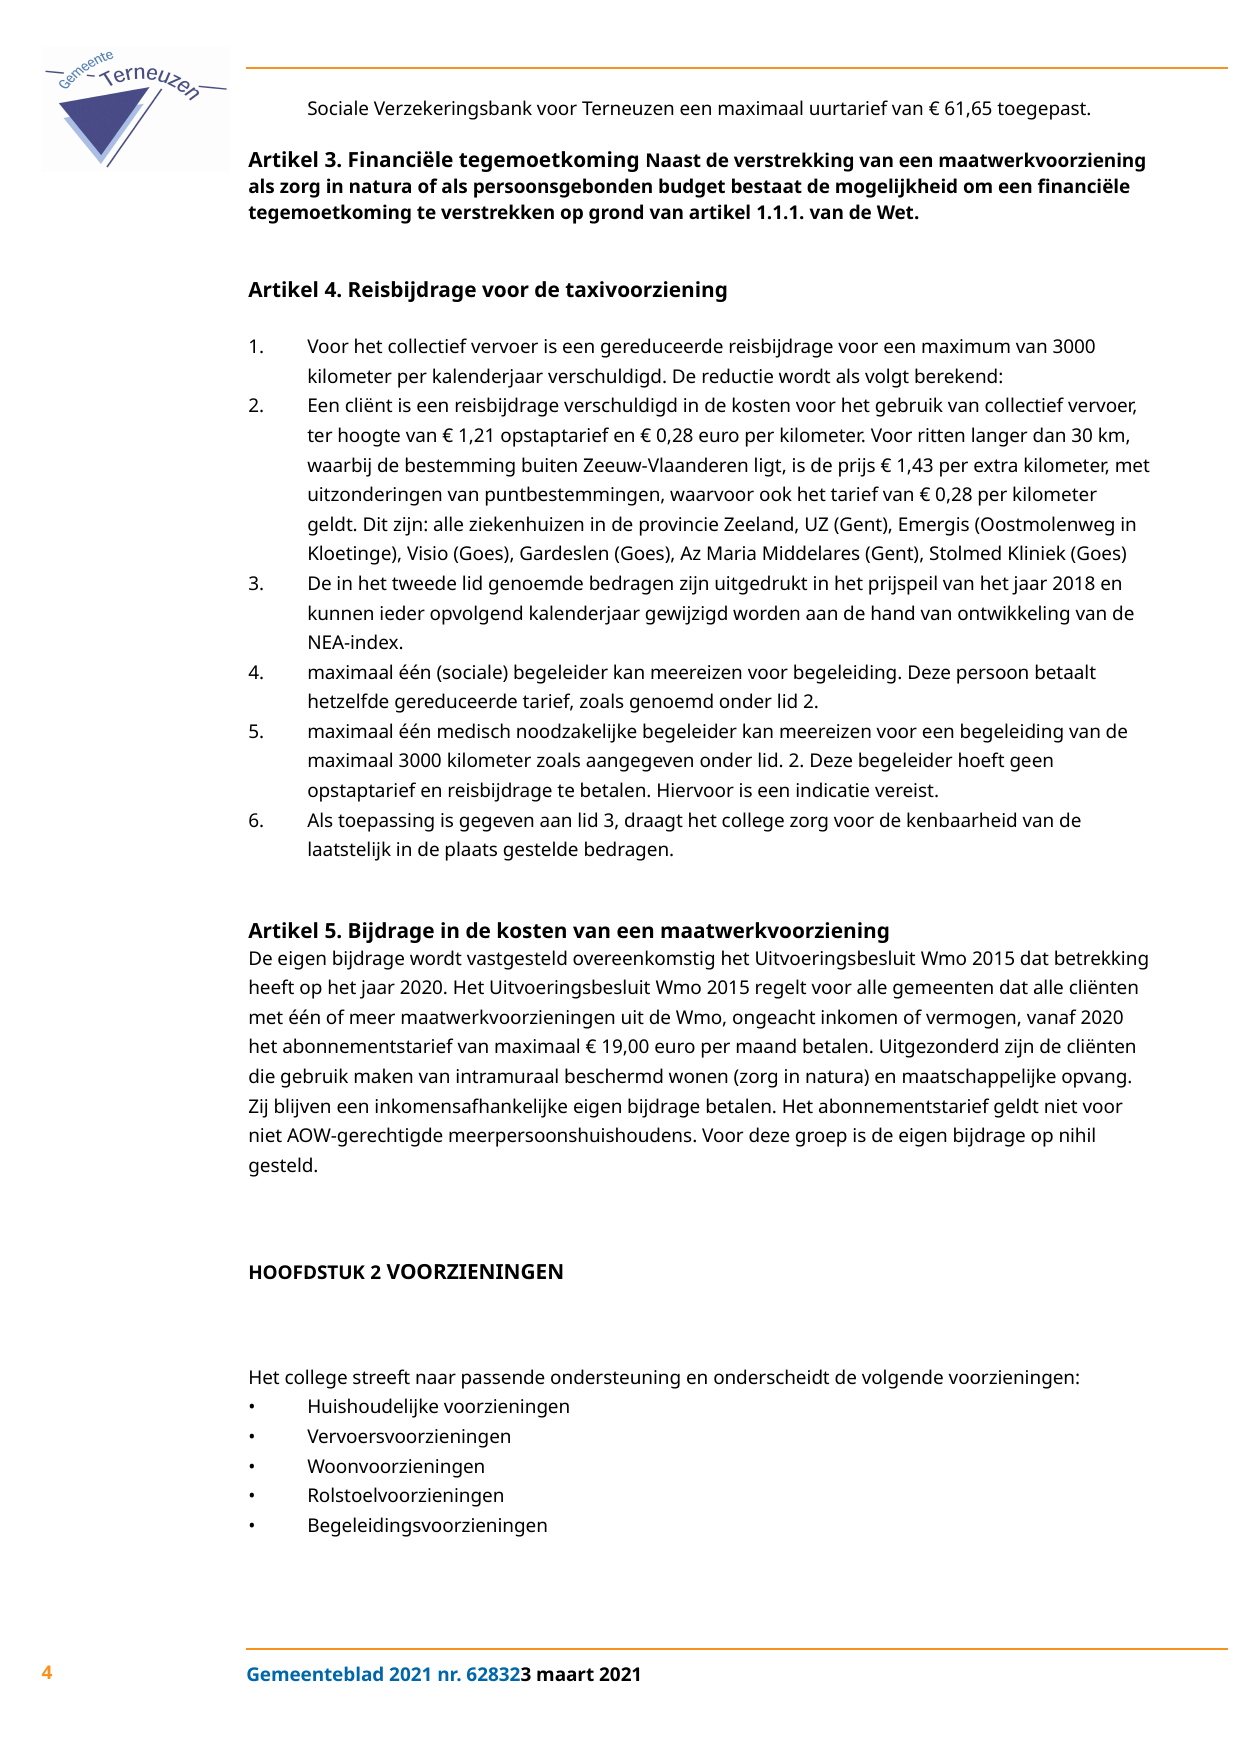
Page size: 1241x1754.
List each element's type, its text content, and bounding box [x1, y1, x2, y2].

text Artikel 3. Financiële tegemoetkoming Naast de verstrekking van een maatwerkvoorziening als zorg in natura of als persoonsgebonden budget bestaat de mogelijkheid om een financiële tegemoetkoming te verstrekken op grond van artikel 1.1.1. van de Wet. [248, 145, 1152, 225]
text De eigen bijdrage wordt vastgesteld overeenkomstig het Uitvoeringsbesluit Wmo 2015 dat betrekking heeft op het jaar 2020. Het Uitvoeringsbesluit Wmo 2015 regelt voor alle gemeenten dat alle cliënten met één of meer maatwerkvoorzieningen uit de Wmo, ongeacht inkomen of vermogen, vanaf 2020 het abonnementstarief van maximaal € 19,00 euro per maand betalen. Uitgezonderd zijn de cliënten die gebruik maken van intramuraal beschermd wonen (zorg in natura) en maatschappelijke opvang. Zij blijven een inkomensafhankelijke eigen bijdrage betalen. Het abonnementstarief geldt niet voor niet AOW-gerechtigde meerpersoonshuishoudens. Voor deze groep is de eigen bijdrage op nihil gesteld. [248, 945, 1152, 1178]
list De in het tweede lid genoemde bedragen zijn uitgedrukt in het prijspeil van het jaar 2018 en kunnen ieder opvolgend kalenderjaar gewijzigd worden aan de hand van ontwikkeling van de NEA-index. [248, 570, 1152, 655]
list Rolstoelvoorzieningen [248, 1482, 1152, 1508]
list Huishoudelijke voorzieningen [248, 1394, 1152, 1419]
list Begeleidingsvoorzieningen [248, 1512, 1152, 1538]
text HOOFDSTUK 2 VOORZIENINGEN [248, 1257, 1152, 1285]
text Artikel 4. Reisbijdrage voor de taxivoorziening [248, 276, 1152, 304]
list Een cliënt is een reisbijdrage verschuldigd in de kosten voor het gebruik van collectief vervoer, ter hoogte van € 1,21 opstaptarief en € 0,28 euro per kilometer. Voor ritten langer dan 30 km, waarbij de bestemming buiten Zeeuw-Vlaanderen ligt, is de prijs € 1,43 per extra kilometer, met uitzonderingen van puntbestemmingen, waarvoor ook het tarief van € 0,28 per kilometer geldt. Dit zijn: alle ziekenhuizen in de provincie Zeeland, UZ (Gent), Emergis (Oostmolenweg in Kloetinge), Visio (Goes), Gardeslen (Goes), Az Maria Middelares (Gent), Stolmed Kliniek (Goes) [248, 393, 1152, 566]
list maximaal één medisch noodzakelijke begeleider kan meereizen voor een begeleiding van de maximaal 3000 kilometer zoals aangegeven onder lid. 2. Deze begeleider hoeft geen opstaptarief en reisbijdrage te betalen. Hiervoor is een indicatie vereist. [248, 718, 1152, 803]
list Voor het collectief vervoer is een gereduceerde reisbijdrage voor een maximum van 3000 kilometer per kalenderjaar verschuldigd. De reductie wordt als volgt berekend: [248, 333, 1152, 389]
list Vervoersvoorzieningen [248, 1423, 1152, 1449]
list Woonvoorzieningen [248, 1453, 1152, 1478]
picture [41, 47, 231, 172]
list Als toepassing is gegeven aan lid 3, draagt het college zorg voor de kenbaarheid van de laatstelijk in de plaats gestelde bedragen. [248, 807, 1152, 862]
text Artikel 5. Bijdrage in de kosten van een maatwerkvoorziening [248, 916, 1152, 945]
text Het college streeft naar passende ondersteuning en onderscheidt de volgende voorzieningen: [248, 1364, 1152, 1390]
list Sociale Verzekeringsbank voor Terneuzen een maximaal uurtarief van € 61,65 toegepast. [248, 95, 1152, 121]
list maximaal één (sociale) begeleider kan meereizen voor begeleiding. Deze persoon betaalt hetzelfde gereduceerde tarief, zoals genoemd onder lid 2. [248, 659, 1152, 714]
